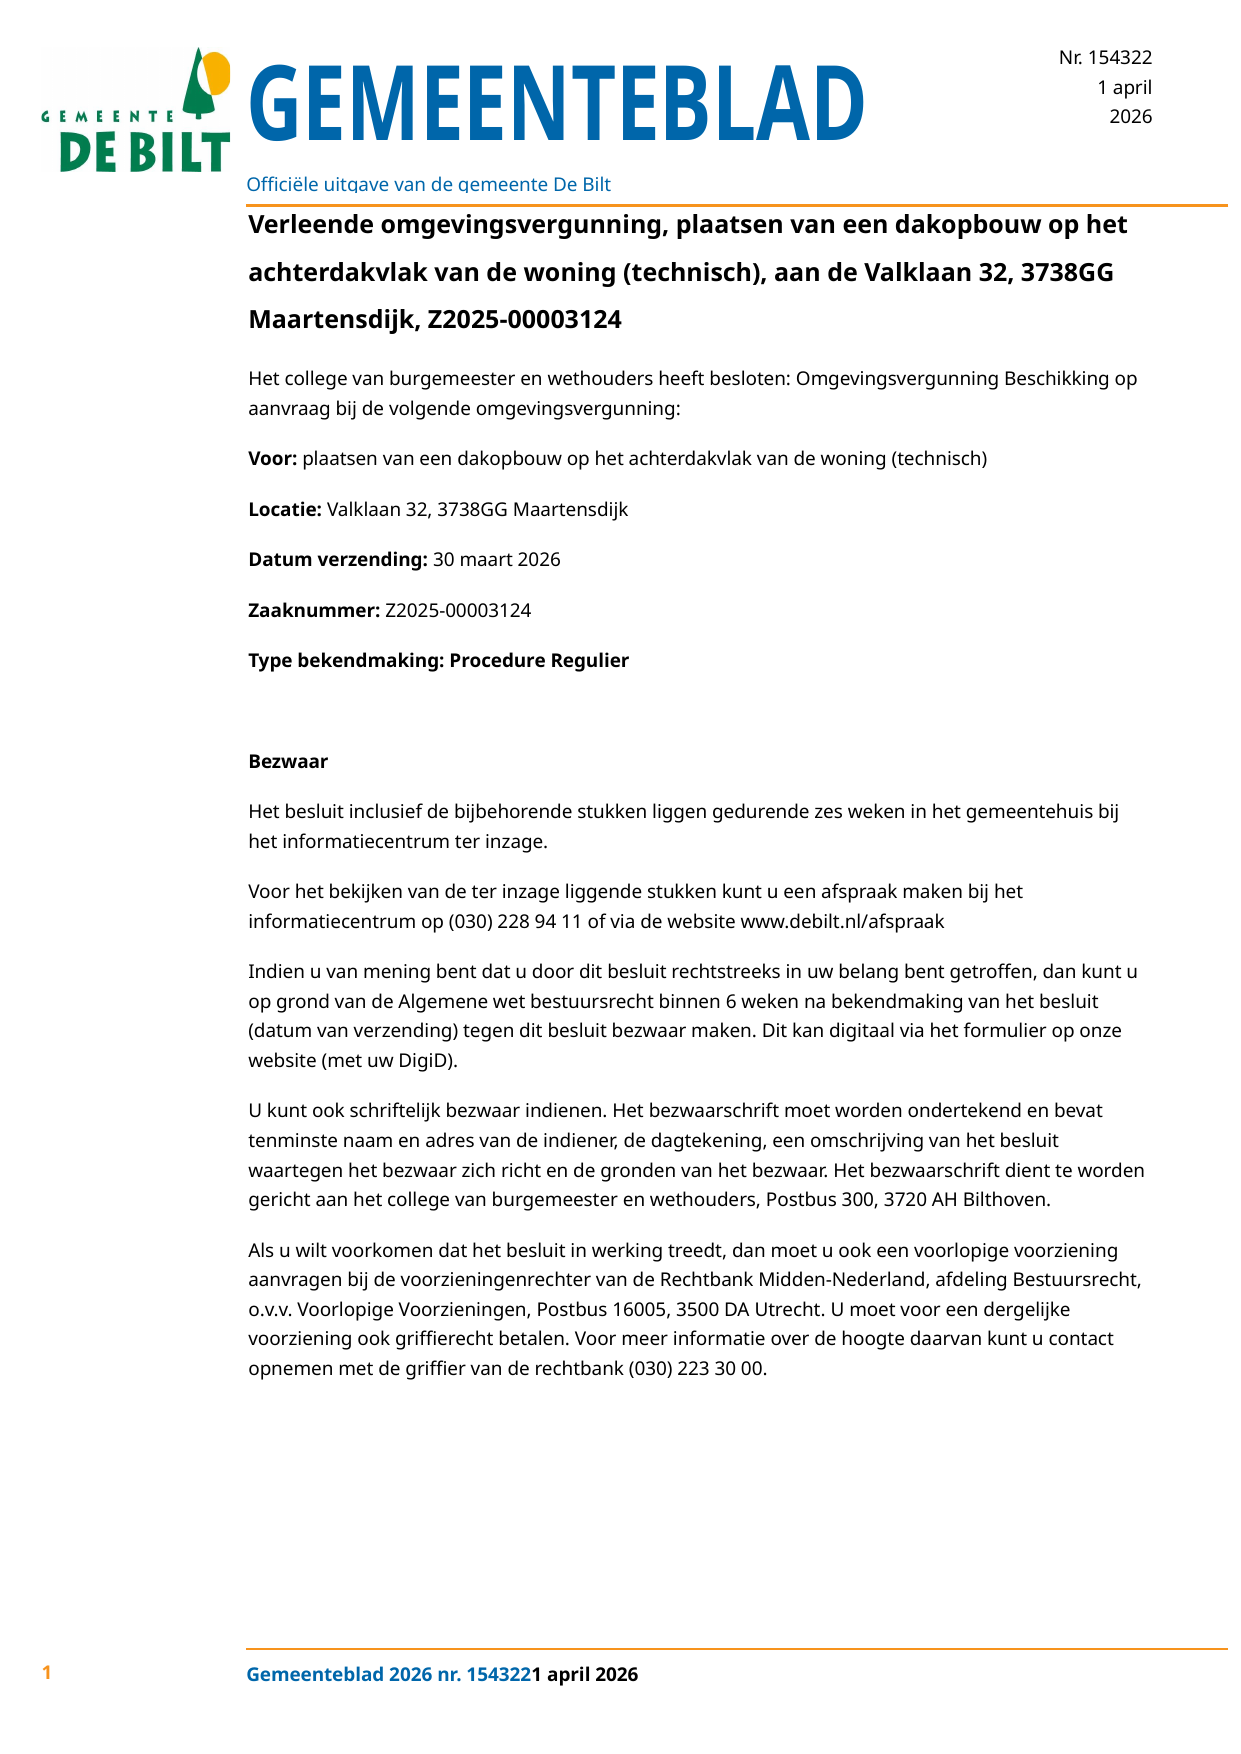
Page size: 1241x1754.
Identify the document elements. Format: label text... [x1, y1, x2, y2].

text Locatie: Valklaan 32, 3738GG Maartensdijk [248, 496, 1152, 522]
text Het college van burgemeester en wethouders heeft besloten: Omgevingsvergunning Beschikking op aanvraag bij de volgende omgevingsvergunning: [248, 366, 1152, 421]
text Zaaknummer: Z2025-00003124 [248, 597, 1152, 622]
text Als u wilt voorkomen dat het besluit in werking treedt, dan moet u ook een voorlopige voorziening aanvragen bij de voorzieningenrechter van de Rechtbank Midden-Nederland, afdeling Bestuursrecht, o.v.v. Voorlopige Voorzieningen, Postbus 16005, 3500 DA Utrecht. U moet voor een dergelijke voorziening ook griffierecht betalen. Voor meer informatie over de hoogte daarvan kunt u contact opnemen met de griffier van de rechtbank (030) 223 30 00. [248, 1237, 1152, 1381]
picture [41, 47, 231, 172]
text Type bekendmaking: Procedure Regulier [248, 647, 1152, 673]
text Datum verzending: 30 maart 2026 [248, 546, 1152, 572]
text U kunt ook schriftelijk bezwaar indienen. Het bezwaarschrift moet worden ondertekend en bevat tenminste naam en adres van de indiener, de dagtekening, een omschrijving van het besluit waartegen het bezwaar zich richt en de gronden van het bezwaar. Het bezwaarschrift dient te worden gericht aan het college van burgemeester en wethouders, Postbus 300, 3720 AH Bilthoven. [248, 1098, 1152, 1212]
text Voor het bekijken van de ter inzage liggende stukken kunt u een afspraak maken bij het informatiecentrum op (030) 228 94 11 of via de website www.debilt.nl/afspraak [248, 878, 1152, 934]
text Bezwaar [248, 748, 1152, 774]
text Indien u van mening bent dat u door dit besluit rechtstreeks in uw belang bent getroffen, dan kunt u op grond van de Algemene wet bestuursrecht binnen 6 weken na bekendmaking van het besluit (datum van verzending) tegen dit besluit bezwaar maken. Dit kan digitaal via het formulier op onze website (met uw DigiD). [248, 958, 1152, 1073]
text Het besluit inclusief de bijbehorende stukken liggen gedurende zes weken in het gemeentehuis bij het informatiecentrum ter inzage. [248, 798, 1152, 854]
text Verleende omgevingsvergunning, plaatsen van een dakopbouw op het achterdakvlak van de woning (technisch), aan de Valklaan 32, 3738GG Maartensdijk, Z2025-00003124 [248, 207, 1152, 336]
text Voor: plaatsen van een dakopbouw op het achterdakvlak van de woning (technisch) [248, 446, 1152, 471]
